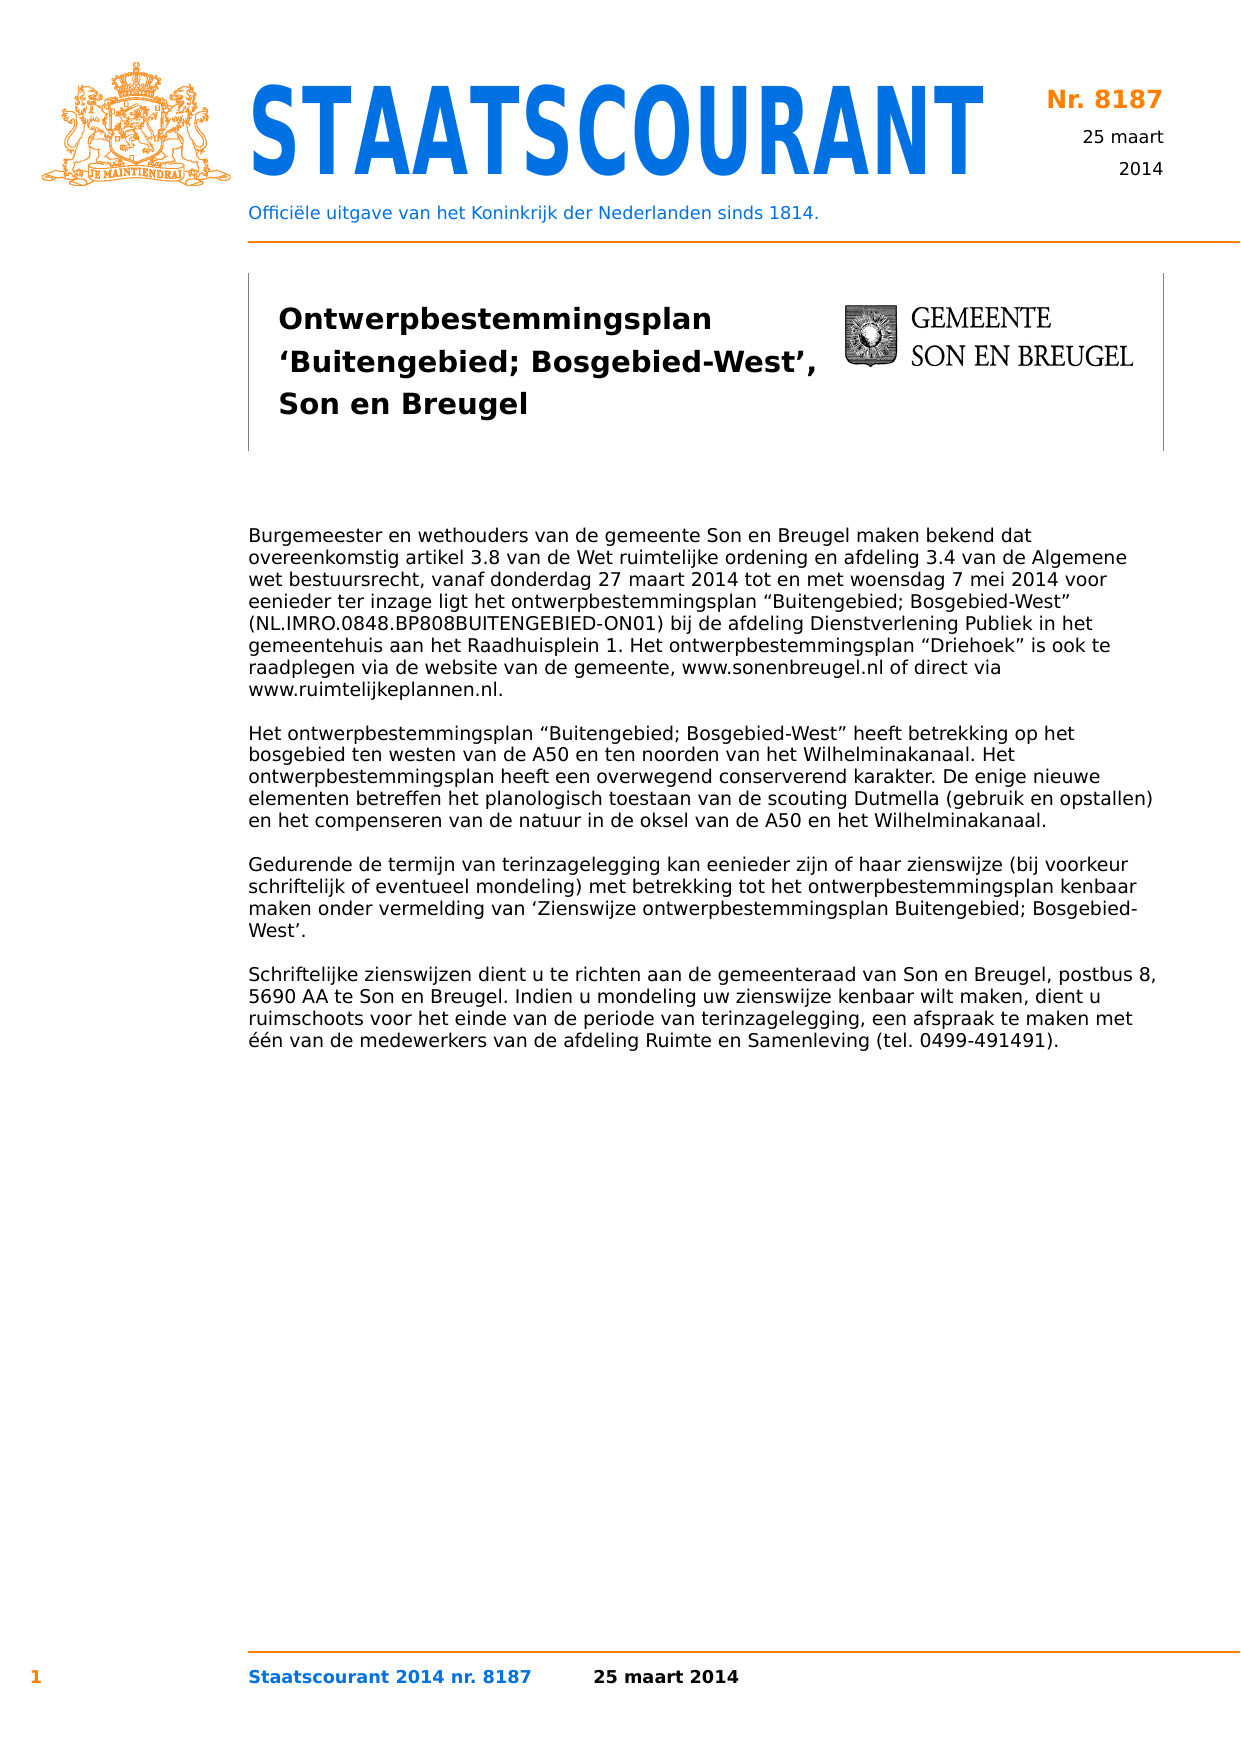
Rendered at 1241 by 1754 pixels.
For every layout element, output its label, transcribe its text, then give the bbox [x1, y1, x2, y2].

subtitle Ontwerpbestemmingsplan ‘Buitengebied; Bosgebied-West’, Son en Breugel [249, 273, 1163, 451]
text Burgemeester en wethouders van de gemeente Son en Breugel maken bekend dat overeenkomstig artikel 3.8 van de Wet ruimtelijke ordening en afdeling 3.4 van de Algemene wet bestuursrecht, vanaf donderdag 27 maart 2014 tot en met woensdag 7 mei 2014 voor eenieder ter inzage ligt het ontwerpbestemmingsplan “Buitengebied; Bosgebied-West” (NL.IMRO.0848.BP808BUITENGEBIED-ON01) bij de afdeling Dienstverlening Publiek in het gemeentehuis aan het Raadhuisplein 1. Het ontwerpbestemmingsplan “Driehoek” is ook te raadplegen via de website van de gemeente, www.sonenbreugel.nl of direct via www.ruimtelijkeplannen.nl. [248, 525, 1163, 701]
table_cell 2014 [998, 153, 1240, 203]
table_header [25, 62, 248, 241]
table_header Nr. 8187 [998, 62, 1240, 121]
text Gedurende de termijn van terinzagelegging kan eenieder zijn of haar zienswijze (bij voorkeur schriftelijk of eventueel mondeling) met betrekking tot het ontwerpbestemmingsplan kenbaar maken onder vermelding van ‘Zienswijze ontwerpbestemmingsplan Buitengebied; Bosgebied-West’. [248, 854, 1163, 942]
picture [41, 62, 231, 186]
text Schriftelijke zienswijzen dient u te richten aan de gemeenteraad van Son en Breugel, postbus 8, 5690 AA te Son en Breugel. Indien u mondeling uw zienswijze kenbaar wilt maken, dient u ruimschoots voor het einde van de periode van terinzagelegging, een afspraak te maken met één van de medewerkers van de afdeling Ruimte en Samenleving (tel. 0499-491491). [248, 964, 1163, 1052]
picture [844, 302, 1134, 368]
text Het ontwerpbestemmingsplan “Buitengebied; Bosgebied-West” heeft betrekking op het bosgebied ten westen van de A50 en ten noorden van het Wilhelminakanaal. Het ontwerpbestemmingsplan heeft een overwegend conserverend karakter. De enige nieuwe elementen betreffen het planologisch toestaan van de scouting Dutmella (gebruik en opstallen) en het compenseren van de natuur in de oksel van de A50 en het Wilhelminakanaal. [248, 722, 1163, 832]
table_cell 25 maart [998, 121, 1240, 153]
table_header STAATSCOURANT [248, 62, 998, 203]
table_cell Officiële uitgave van het Koninkrijk der Nederlanden sinds 1814. [248, 203, 1240, 241]
